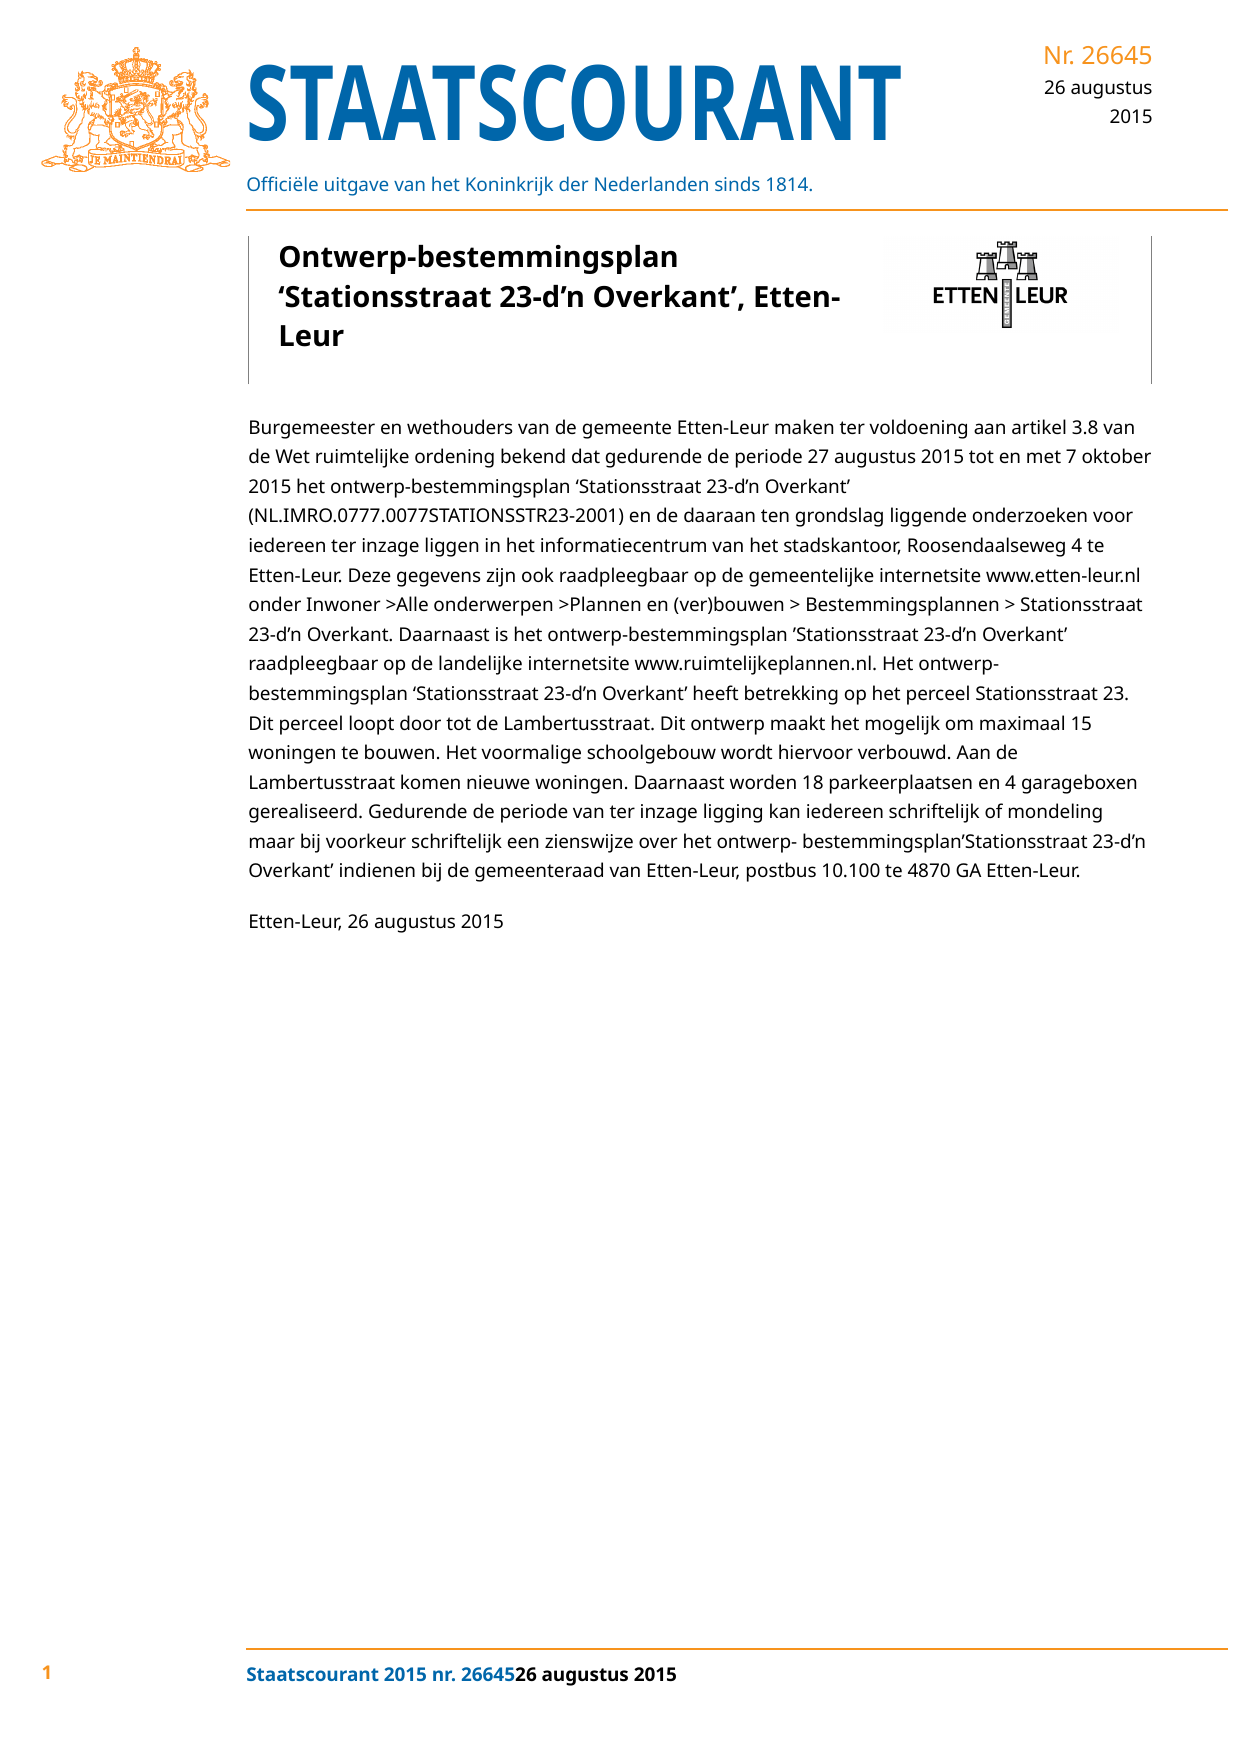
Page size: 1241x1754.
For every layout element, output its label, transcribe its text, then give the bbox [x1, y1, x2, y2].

picture [882, 236, 1119, 333]
table_header [1119, 236, 1151, 332]
table_header Ontwerp-bestemmingsplan ‘Stationsstraat 23-d’n Overkant’, Etten-Leur [249, 236, 850, 384]
text Burgemeester en wethouders van de gemeente Etten-Leur maken ter voldoening aan artikel 3.8 van de Wet ruimtelijke ordening bekend dat gedurende de periode 27 augustus 2015 tot en met 7 oktober 2015 het ontwerp-bestemmingsplan ‘Stationsstraat 23-d’n Overkant’ (NL.IMRO.0777.0077STATIONSSTR23-2001) en de daaraan ten grondslag liggende onderzoeken voor iedereen ter inzage liggen in het informatiecentrum van het stadskantoor, Roosendaalseweg 4 te Etten-Leur. Deze gegevens zijn ook raadpleegbaar op de gemeentelijke internetsite www.etten-leur.nl onder Inwoner >Alle onderwerpen >Plannen en (ver)bouwen > Bestemmingsplannen > Stationsstraat 23-d’n Overkant. Daarnaast is het ontwerp-bestemmingsplan ’Stationsstraat 23-d’n Overkant’ raadpleegbaar op de landelijke internetsite www.ruimtelijkeplannen.nl. Het ontwerp- bestemmingsplan ‘Stationsstraat 23-d’n Overkant’ heeft betrekking op het perceel Stationsstraat 23. Dit perceel loopt door tot de Lambertusstraat. Dit ontwerp maakt het mogelijk om maximaal 15 woningen te bouwen. Het voormalige schoolgebouw wordt hiervoor verbouwd. Aan de Lambertusstraat komen nieuwe woningen. Daarnaast worden 18 parkeerplaatsen en 4 garageboxen gerealiseerd. Gedurende de periode van ter inzage ligging kan iedereen schriftelijk of mondeling maar bij voorkeur schriftelijk een zienswijze over het ontwerp- bestemmingsplan’Stationsstraat 23-d’n Overkant’ indienen bij de gemeenteraad van Etten-Leur, postbus 10.100 te 4870 GA Etten-Leur. [248, 414, 1152, 883]
table_header [850, 236, 882, 332]
text Etten-Leur, 26 augustus 2015 [248, 908, 1152, 934]
picture [41, 47, 231, 172]
table_header [850, 333, 1151, 384]
